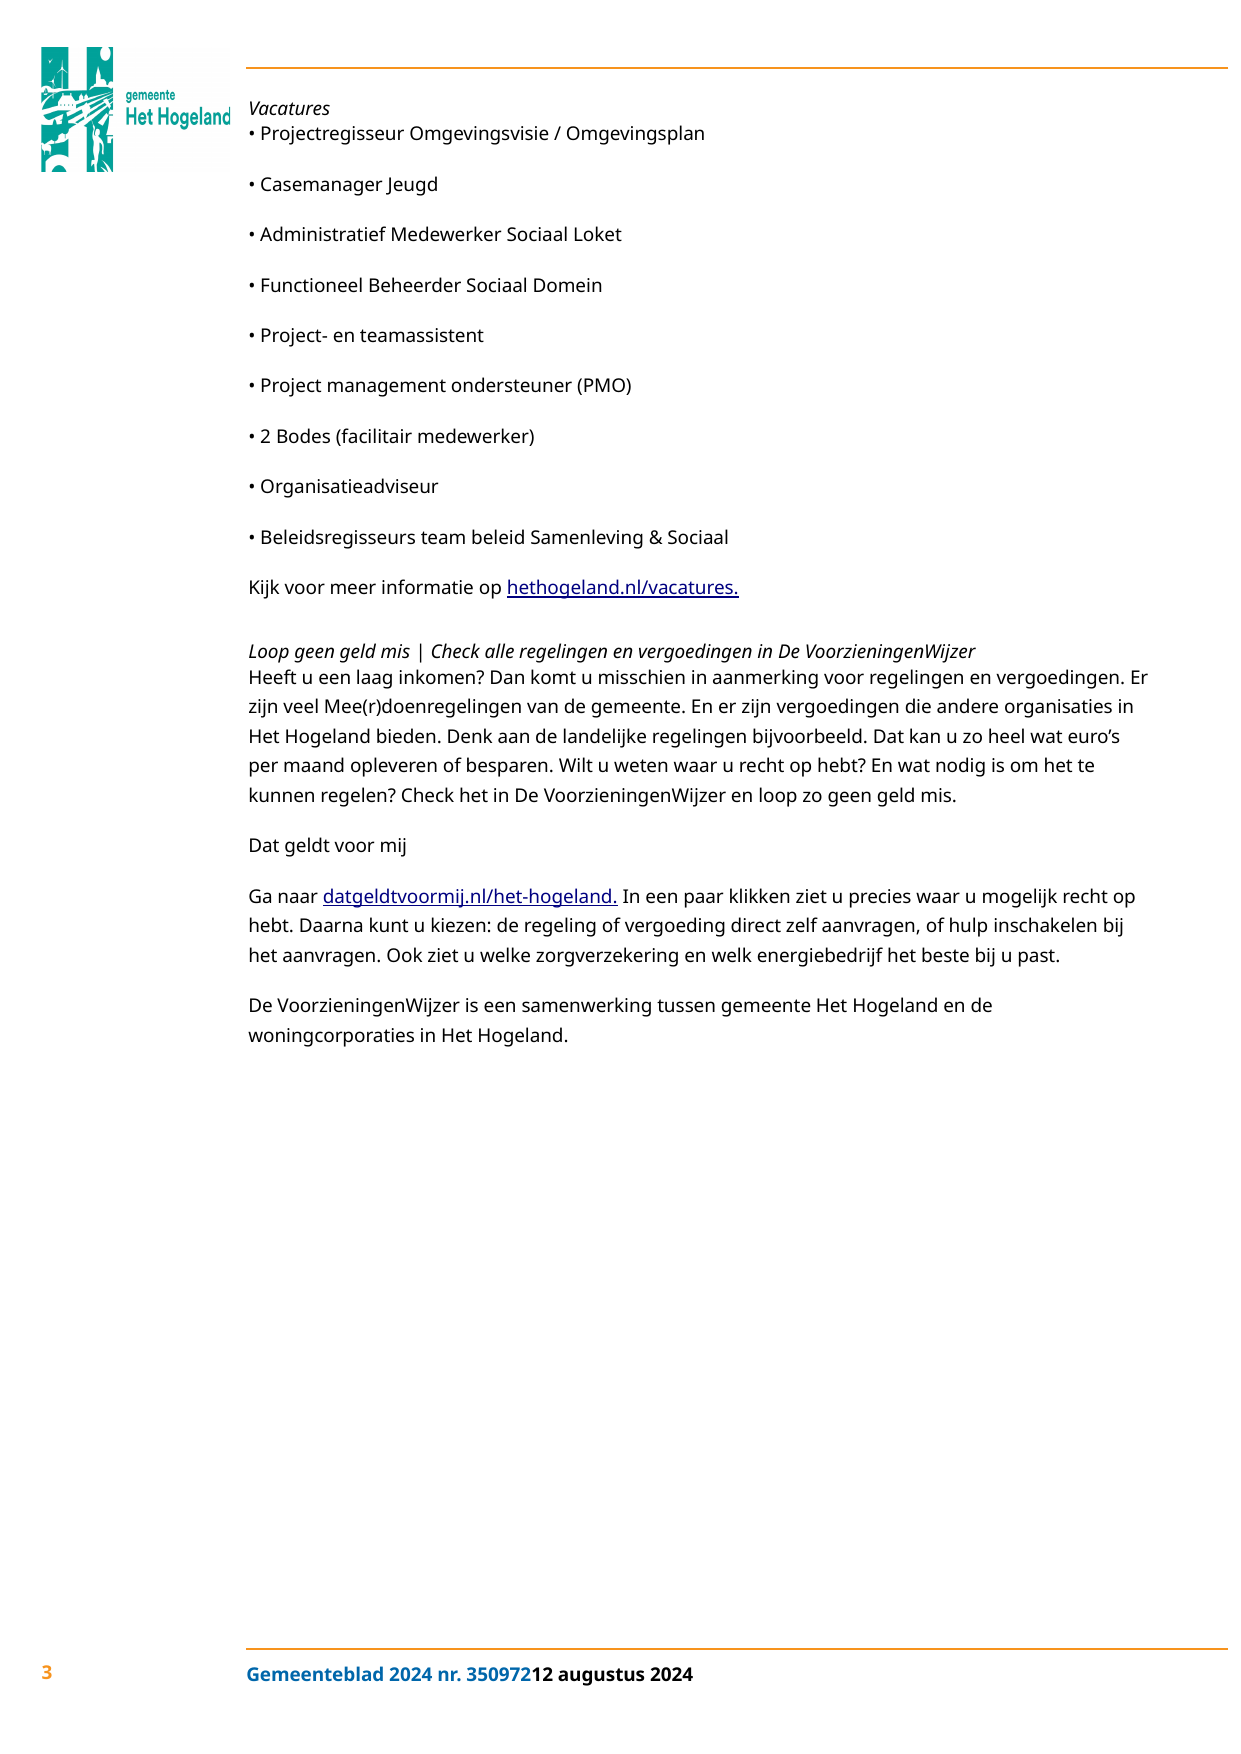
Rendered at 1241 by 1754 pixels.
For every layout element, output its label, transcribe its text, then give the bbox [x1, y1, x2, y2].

text De VoorzieningenWijzer is een samenwerking tussen gemeente Het Hogeland en de woningcorporaties in Het Hogeland. [248, 993, 1152, 1048]
text • Administratief Medewerker Sociaal Loket [248, 221, 1152, 247]
text Heeft u een laag inkomen? Dan komt u misschien in aanmerking voor regelingen en vergoedingen. Er zijn veel Mee(r)doenregelingen van de gemeente. En er zijn vergoedingen die andere organisaties in Het Hogeland bieden. Denk aan de landelijke regelingen bijvoorbeeld. Dat kan u zo heel wat euro’s per maand opleveren of besparen. Wilt u weten waar u recht op hebt? En wat nodig is om het te kunnen regelen? Check het in De VoorzieningenWijzer en loop zo geen geld mis. [248, 664, 1152, 808]
text • Project management ondersteuner (PMO) [248, 373, 1152, 398]
text Kijk voor meer informatie op hethogeland.nl/vacatures. [248, 574, 1152, 600]
text Ga naar datgeldtvoormij.nl/het-hogeland. In een paar klikken ziet u precies waar u mogelijk recht op hebt. Daarna kunt u kiezen: de regeling of vergoeding direct zelf aanvragen, of hulp inschakelen bij het aanvragen. Ook ziet u welke zorgverzekering en welk energiebedrijf het beste bij u past. [248, 883, 1152, 968]
text Loop geen geld mis | Check alle regelingen en vergoedingen in De VoorzieningenWijzer [248, 638, 1152, 664]
picture [41, 47, 231, 172]
text • Project- en teamassistent [248, 322, 1152, 348]
text • Casemanager Jeugd [248, 171, 1152, 197]
text • Beleidsregisseurs team beleid Samenleving & Sociaal [248, 524, 1152, 549]
text Vacatures [248, 95, 1152, 121]
text Dat geldt voor mij [248, 833, 1152, 858]
text • Projectregisseur Omgevingsvisie / Omgevingsplan [248, 121, 1152, 146]
text • Organisatieadviseur [248, 473, 1152, 499]
text • Functioneel Beheerder Sociaal Domein [248, 272, 1152, 297]
text • 2 Bodes (facilitair medewerker) [248, 423, 1152, 449]
